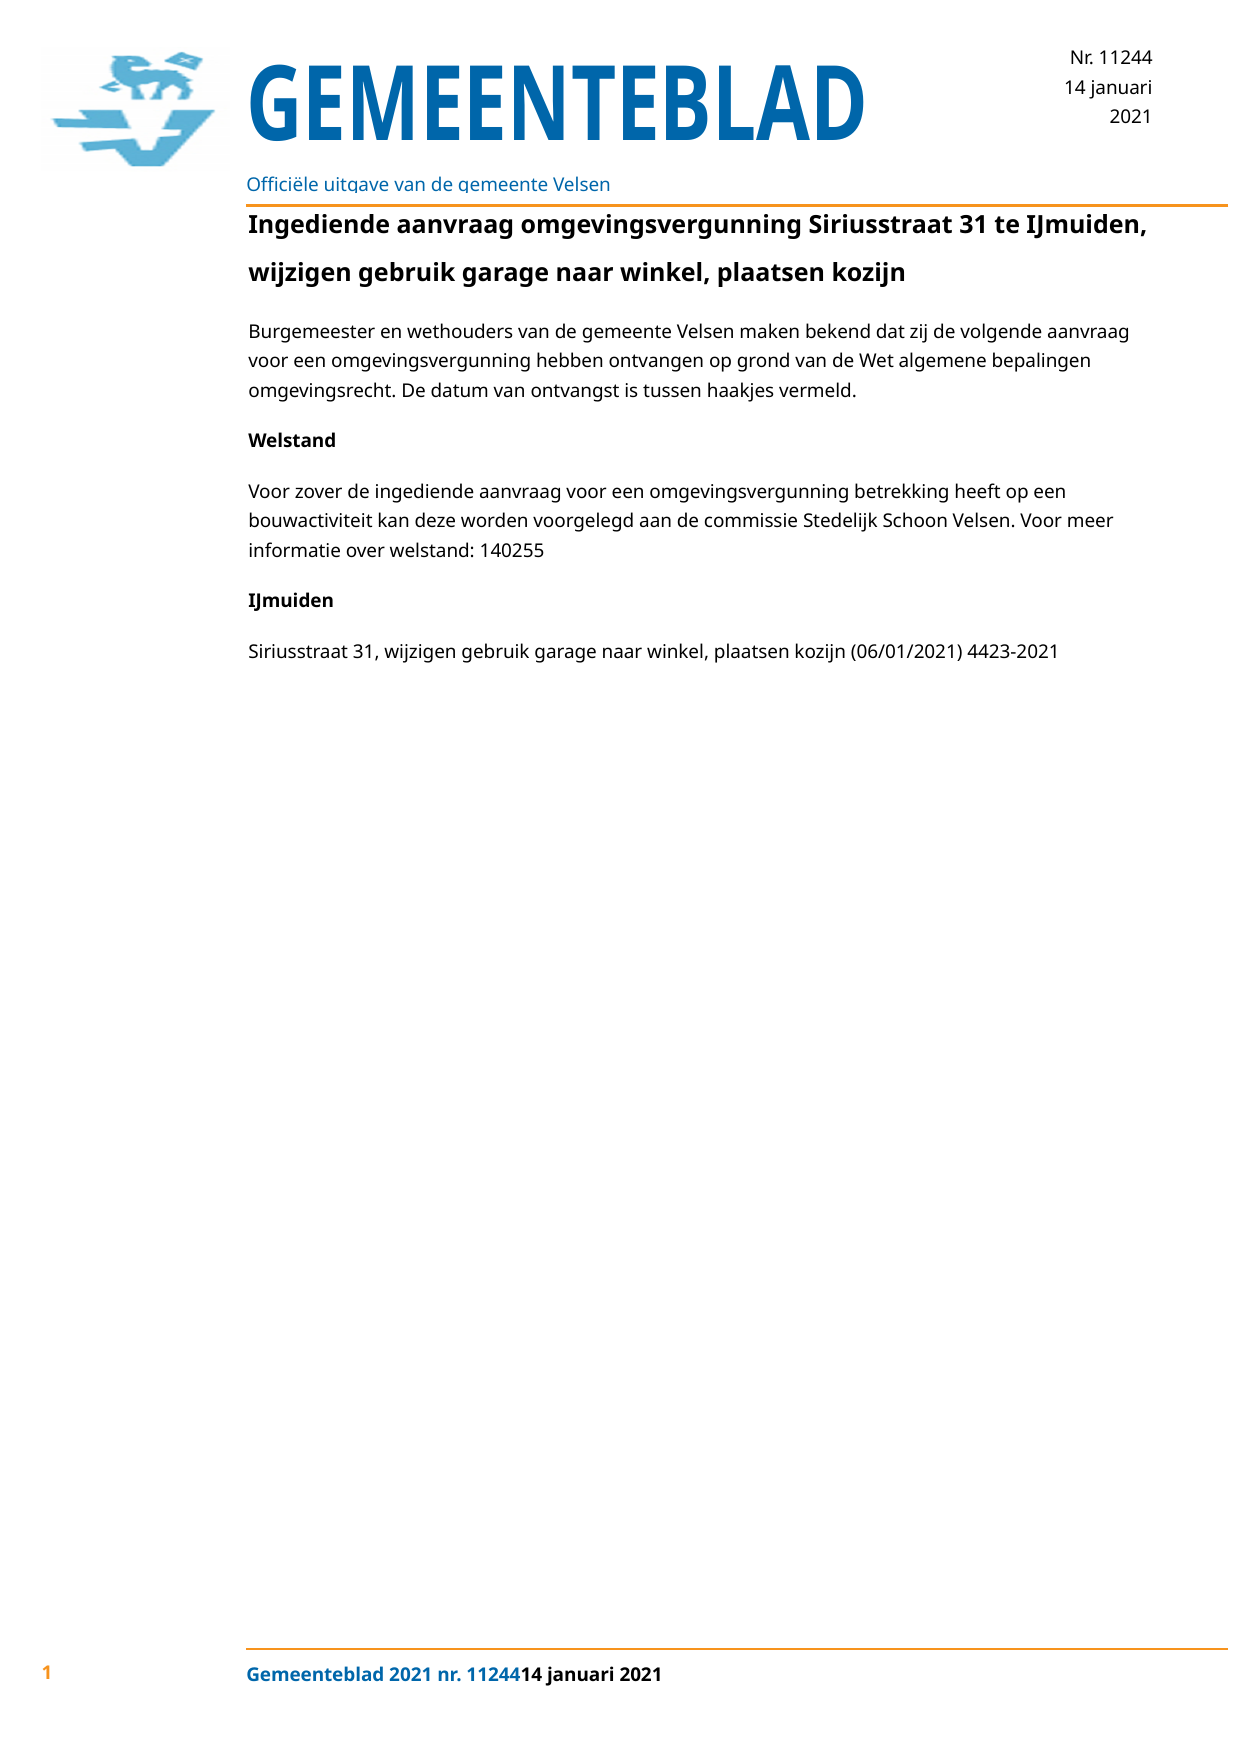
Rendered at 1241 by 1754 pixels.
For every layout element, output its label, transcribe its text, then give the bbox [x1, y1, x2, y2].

picture [41, 47, 231, 172]
text Ingediende aanvraag omgevingsvergunning Siriusstraat 31 te IJmuiden, wijzigen gebruik garage naar winkel, plaatsen kozijn [248, 207, 1152, 288]
text Burgemeester en wethouders van de gemeente Velsen maken bekend dat zij de volgende aanvraag voor een omgevingsvergunning hebben ontvangen op grond van de Wet algemene bepalingen omgevingsrecht. De datum van ontvangst is tussen haakjes vermeld. [248, 318, 1152, 403]
text Welstand [248, 427, 1152, 453]
text Voor zover de ingediende aanvraag voor een omgevingsvergunning betrekking heeft op een bouwactiviteit kan deze worden voorgelegd aan de commissie Stedelijk Schoon Velsen. Voor meer informatie over welstand: 140255 [248, 478, 1152, 563]
text Siriusstraat 31, wijzigen gebruik garage naar winkel, plaatsen kozijn (06/01/2021) 4423-2021 [248, 638, 1152, 664]
text IJmuiden [248, 587, 1152, 613]
